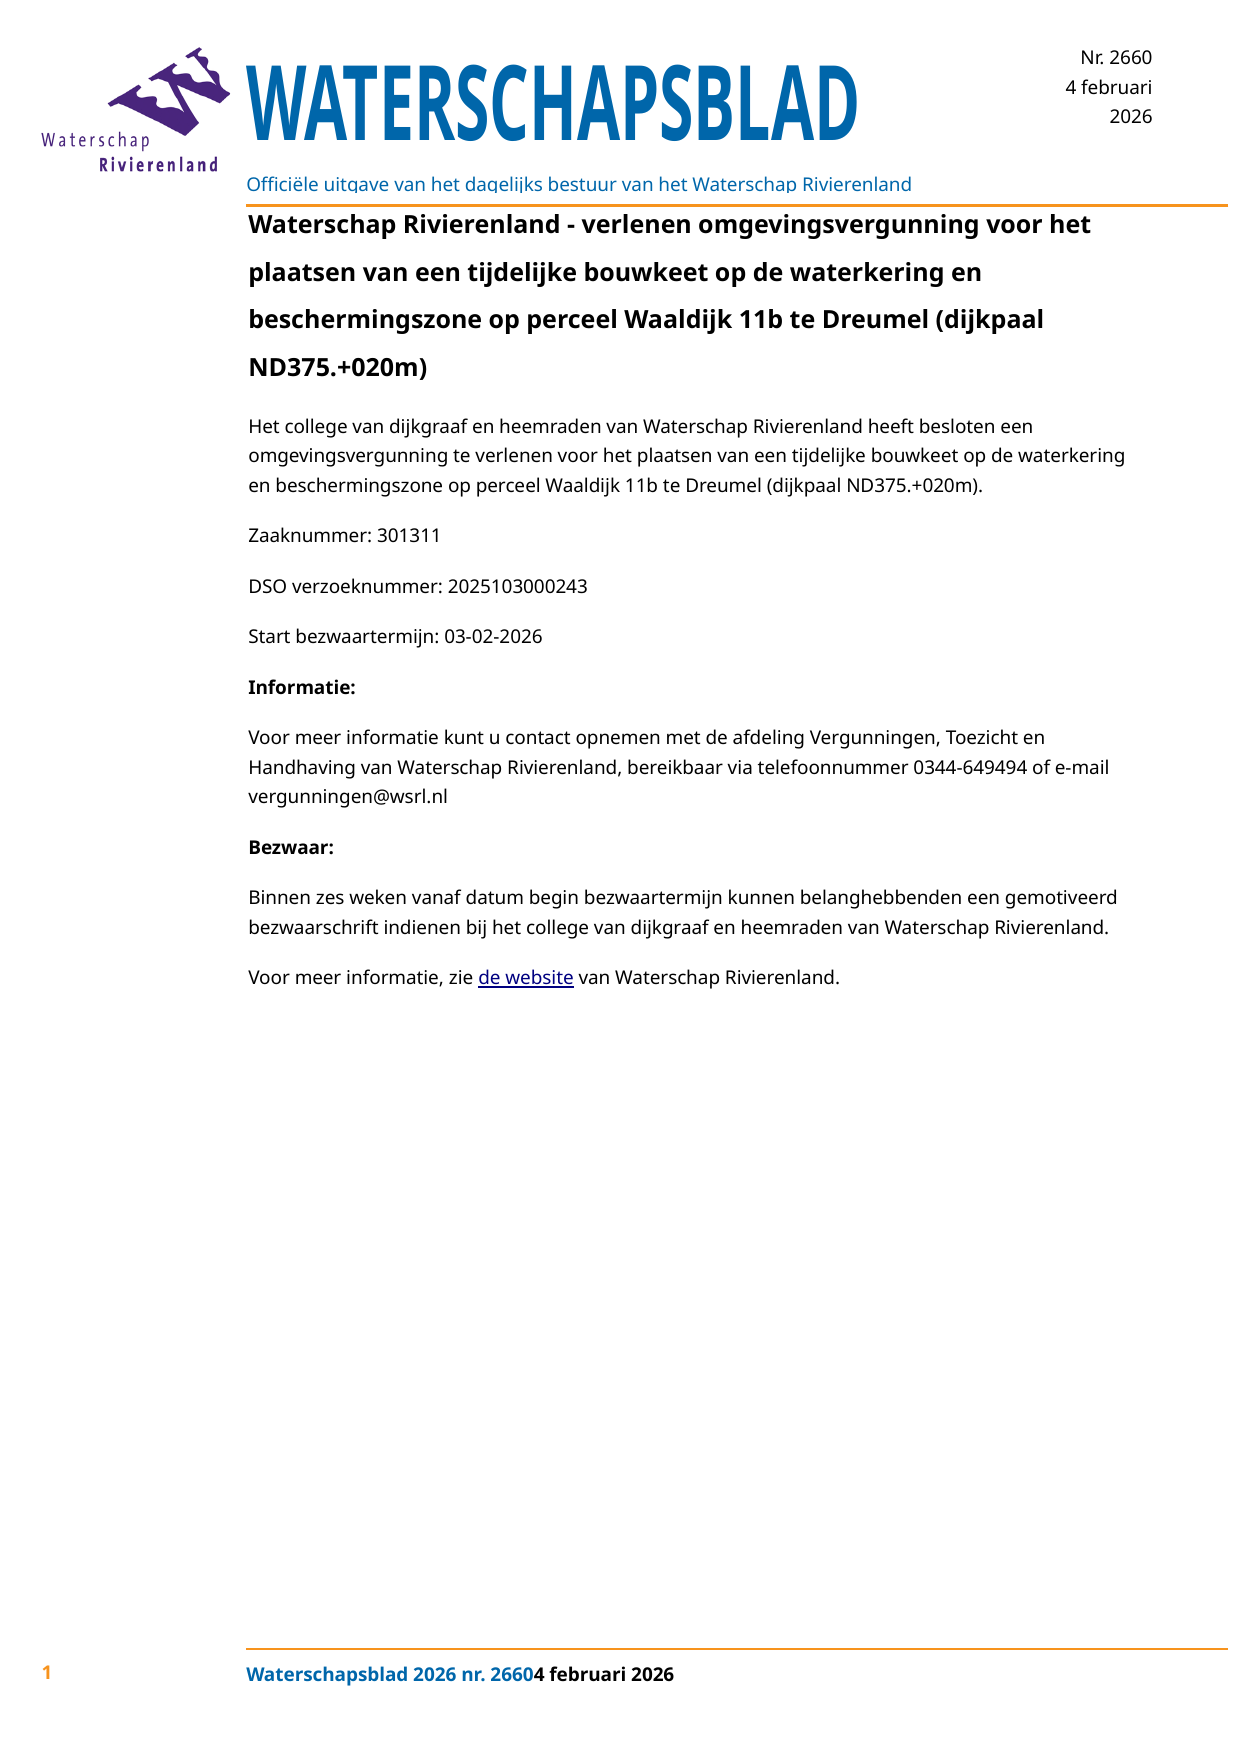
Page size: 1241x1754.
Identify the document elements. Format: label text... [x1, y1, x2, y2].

text Voor meer informatie, zie de website van Waterschap Rivierenland. [248, 964, 1152, 990]
text Binnen zes weken vanaf datum begin bezwaartermijn kunnen belanghebbenden een gemotiveerd bezwaarschrift indienen bij het college van dijkgraaf en heemraden van Waterschap Rivierenland. [248, 884, 1152, 940]
text Bezwaar: [248, 834, 1152, 860]
text DSO verzoeknummer: 2025103000243 [248, 573, 1152, 599]
picture [41, 47, 231, 172]
text Voor meer informatie kunt u contact opnemen met de afdeling Vergunningen, Toezicht en Handhaving van Waterschap Rivierenland, bereikbaar via telefoonnummer 0344-649494 of e-mail vergunningen@wsrl.nl [248, 724, 1152, 809]
text Waterschap Rivierenland - verlenen omgevingsvergunning voor het plaatsen van een tijdelijke bouwkeet op de waterkering en beschermingszone op perceel Waaldijk 11b te Dreumel (dijkpaal ND375.+020m) [248, 207, 1152, 384]
text Informatie: [248, 674, 1152, 700]
text Zaaknummer: 301311 [248, 523, 1152, 548]
text Het college van dijkgraaf en heemraden van Waterschap Rivierenland heeft besloten een omgevingsvergunning te verlenen voor het plaatsen van een tijdelijke bouwkeet op de waterkering en beschermingszone op perceel Waaldijk 11b te Dreumel (dijkpaal ND375.+020m). [248, 413, 1152, 498]
text Start bezwaartermijn: 03-02-2026 [248, 623, 1152, 649]
